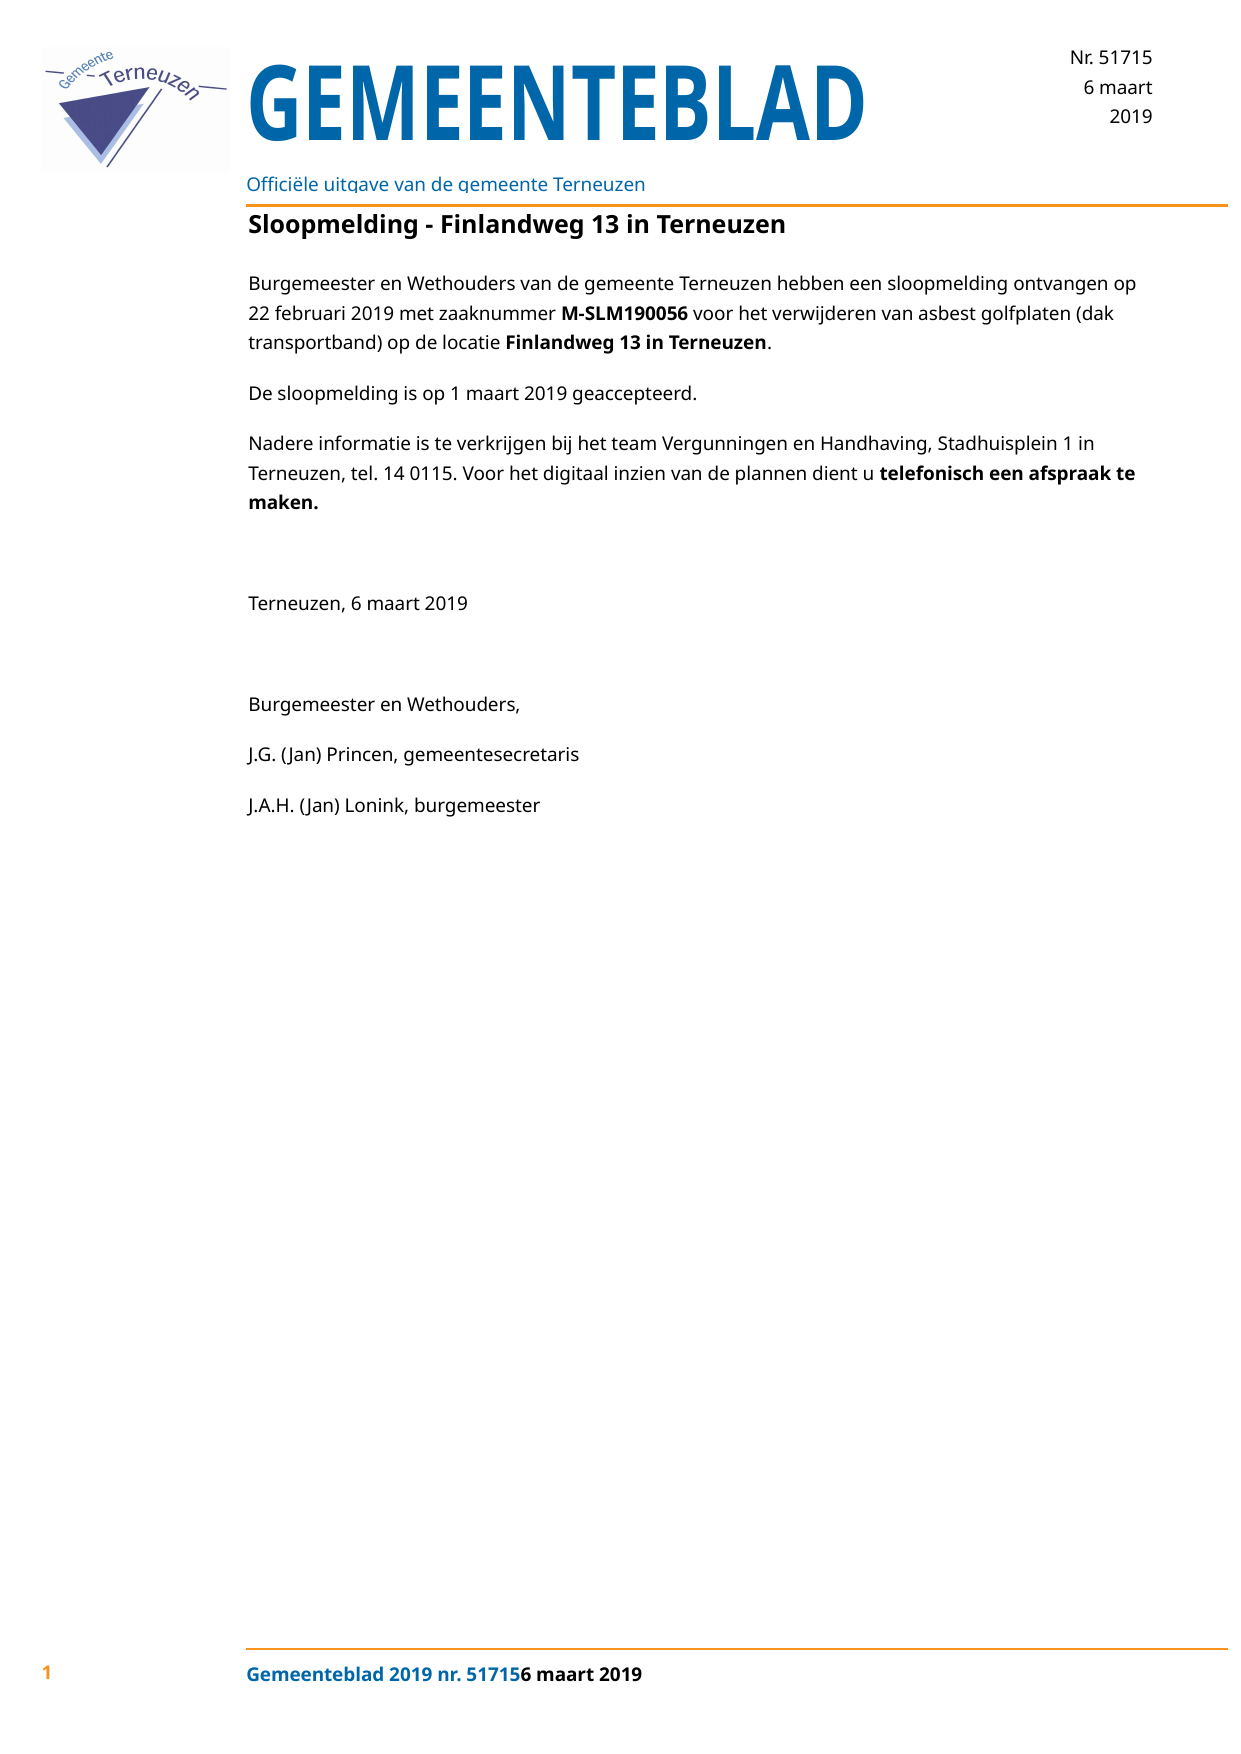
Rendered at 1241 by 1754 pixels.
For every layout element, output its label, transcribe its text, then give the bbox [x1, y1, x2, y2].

text J.A.H. (Jan) Lonink, burgemeester [248, 792, 1152, 818]
text De sloopmelding is op 1 maart 2019 geaccepteerd. [248, 380, 1152, 406]
text Nadere informatie is te verkrijgen bij het team Vergunningen en Handhaving, Stadhuisplein 1 in Terneuzen, tel. 14 0115. Voor het digitaal inzien van de plannen dient u telefonisch een afspraak te maken. [248, 430, 1152, 515]
text Burgemeester en Wethouders van de gemeente Terneuzen hebben een sloopmelding ontvangen op 22 februari 2019 met zaaknummer M-SLM190056 voor het verwijderen van asbest golfplaten (dak transportband) op de locatie Finlandweg 13 in Terneuzen. [248, 270, 1152, 355]
text Burgemeester en Wethouders, [248, 691, 1152, 717]
picture [41, 47, 231, 172]
text J.G. (Jan) Princen, gemeentesecretaris [248, 742, 1152, 767]
text Sloopmelding - Finlandweg 13 in Terneuzen [248, 207, 1152, 241]
text Terneuzen, 6 maart 2019 [248, 590, 1152, 616]
